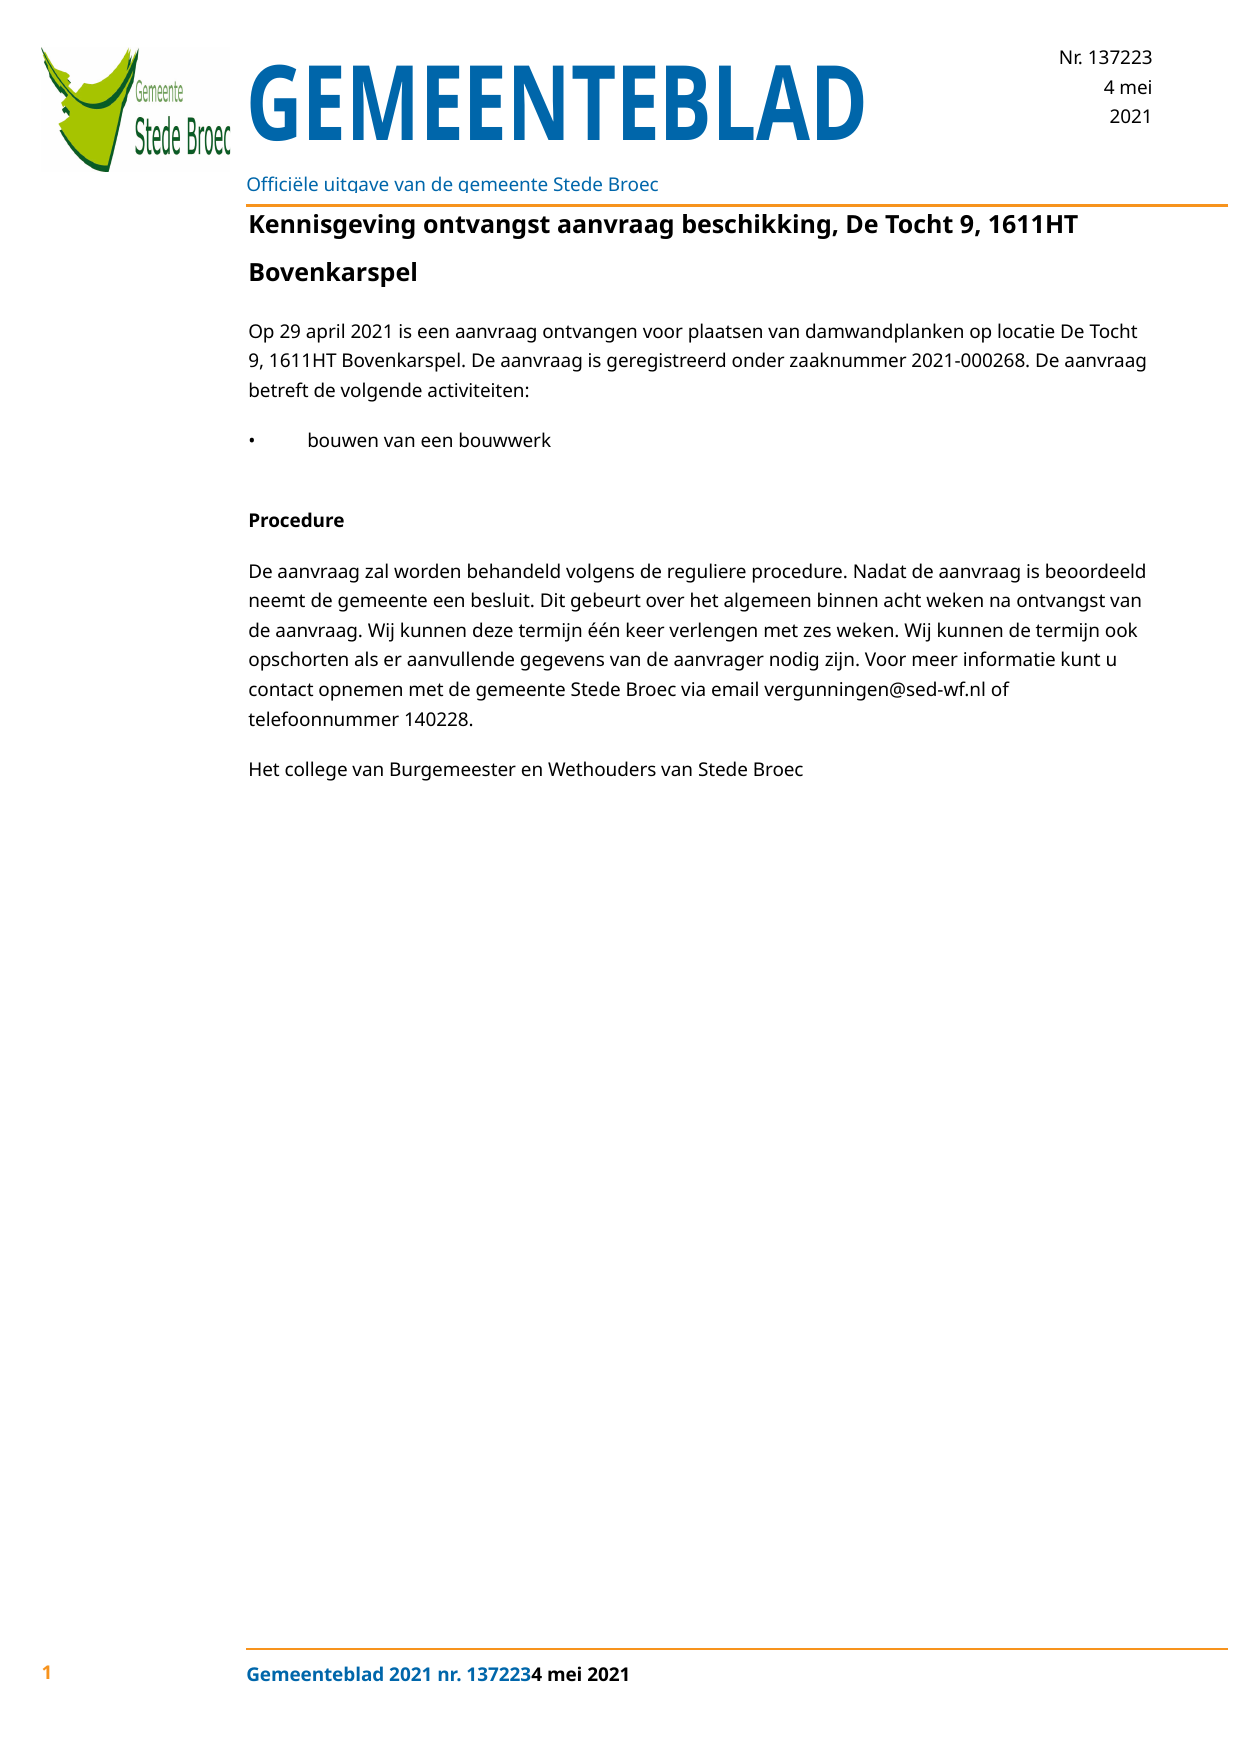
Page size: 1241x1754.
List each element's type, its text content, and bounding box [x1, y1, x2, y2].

picture [41, 47, 231, 172]
text Procedure [248, 507, 1152, 533]
text Kennisgeving ontvangst aanvraag beschikking, De Tocht 9, 1611HT Bovenkarspel [248, 207, 1152, 288]
text Op 29 april 2021 is een aanvraag ontvangen voor plaatsen van damwandplanken op locatie De Tocht 9, 1611HT Bovenkarspel. De aanvraag is geregistreerd onder zaaknummer 2021-000268. De aanvraag betreft de volgende activiteiten: [248, 318, 1152, 403]
text De aanvraag zal worden behandeld volgens de reguliere procedure. Nadat de aanvraag is beoordeeld neemt de gemeente een besluit. Dit gebeurt over het algemeen binnen acht weken na ontvangst van de aanvraag. Wij kunnen deze termijn één keer verlengen met zes weken. Wij kunnen de termijn ook opschorten als er aanvullende gegevens van de aanvrager nodig zijn. Voor meer informatie kunt u contact opnemen met de gemeente Stede Broec via email vergunningen@sed-wf.nl of telefoonnummer 140228. [248, 558, 1152, 732]
list bouwen van een bouwwerk [248, 427, 1152, 453]
text Het college van Burgemeester en Wethouders van Stede Broec [248, 756, 1152, 782]
